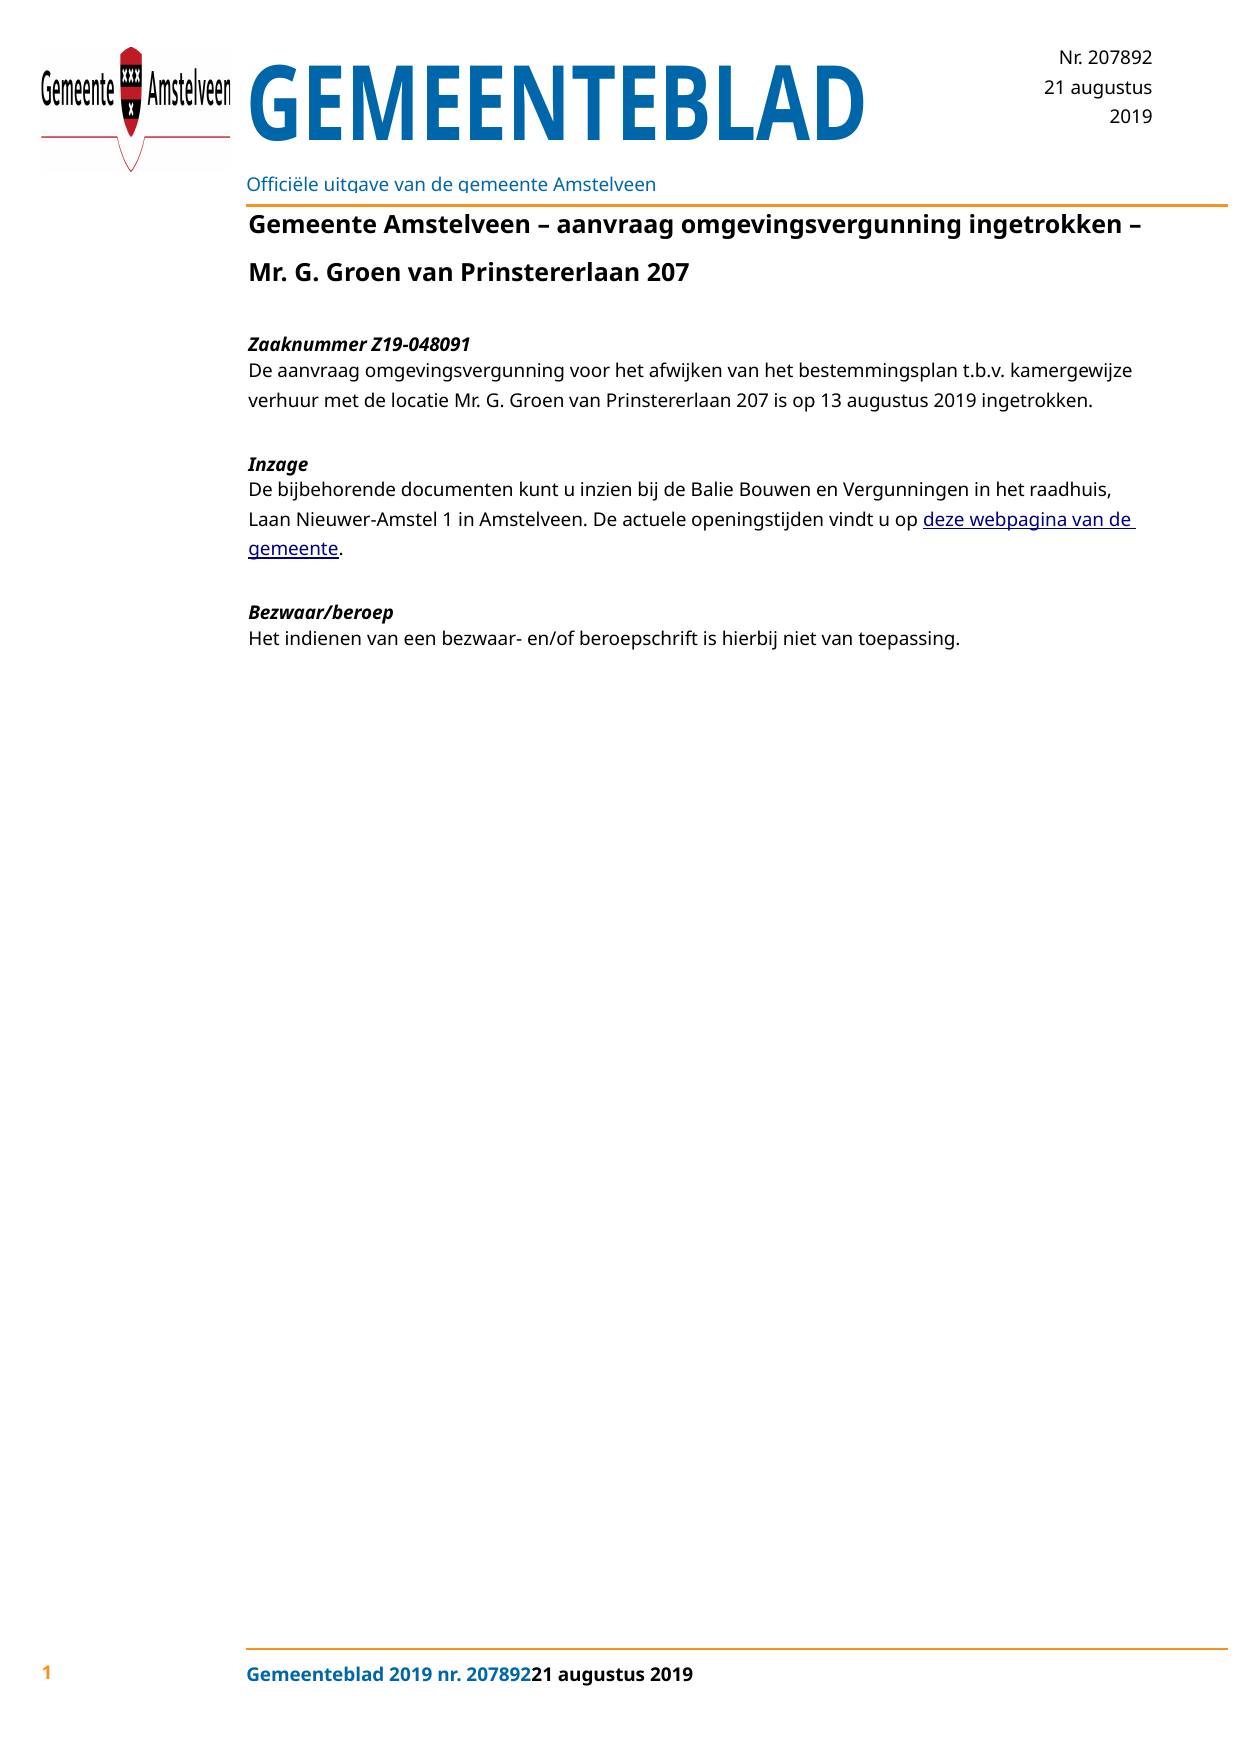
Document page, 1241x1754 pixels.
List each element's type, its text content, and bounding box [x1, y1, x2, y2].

text Het indienen van een bezwaar- en/of beroepschrift is hierbij niet van toepassing. [248, 625, 1152, 651]
picture [41, 47, 231, 172]
text Bezwaar/beroep [248, 599, 1152, 625]
text Zaaknummer Z19-048091 [248, 331, 1152, 357]
text De bijbehorende documenten kunt u inzien bij de Balie Bouwen en Vergunningen in het raadhuis, Laan Nieuwer-Amstel 1 in Amstelveen. De actuele openingstijden vindt u op deze webpagina van de gemeente. [248, 476, 1152, 561]
text Gemeente Amstelveen – aanvraag omgevingsvergunning ingetrokken – Mr. G. Groen van Prinstererlaan 207 [248, 207, 1152, 288]
text Inzage [248, 451, 1152, 476]
text De aanvraag omgevingsvergunning voor het afwijken van het bestemmingsplan t.b.v. kamergewijze verhuur met de locatie Mr. G. Groen van Prinstererlaan 207 is op 13 augustus 2019 ingetrokken. [248, 357, 1152, 412]
